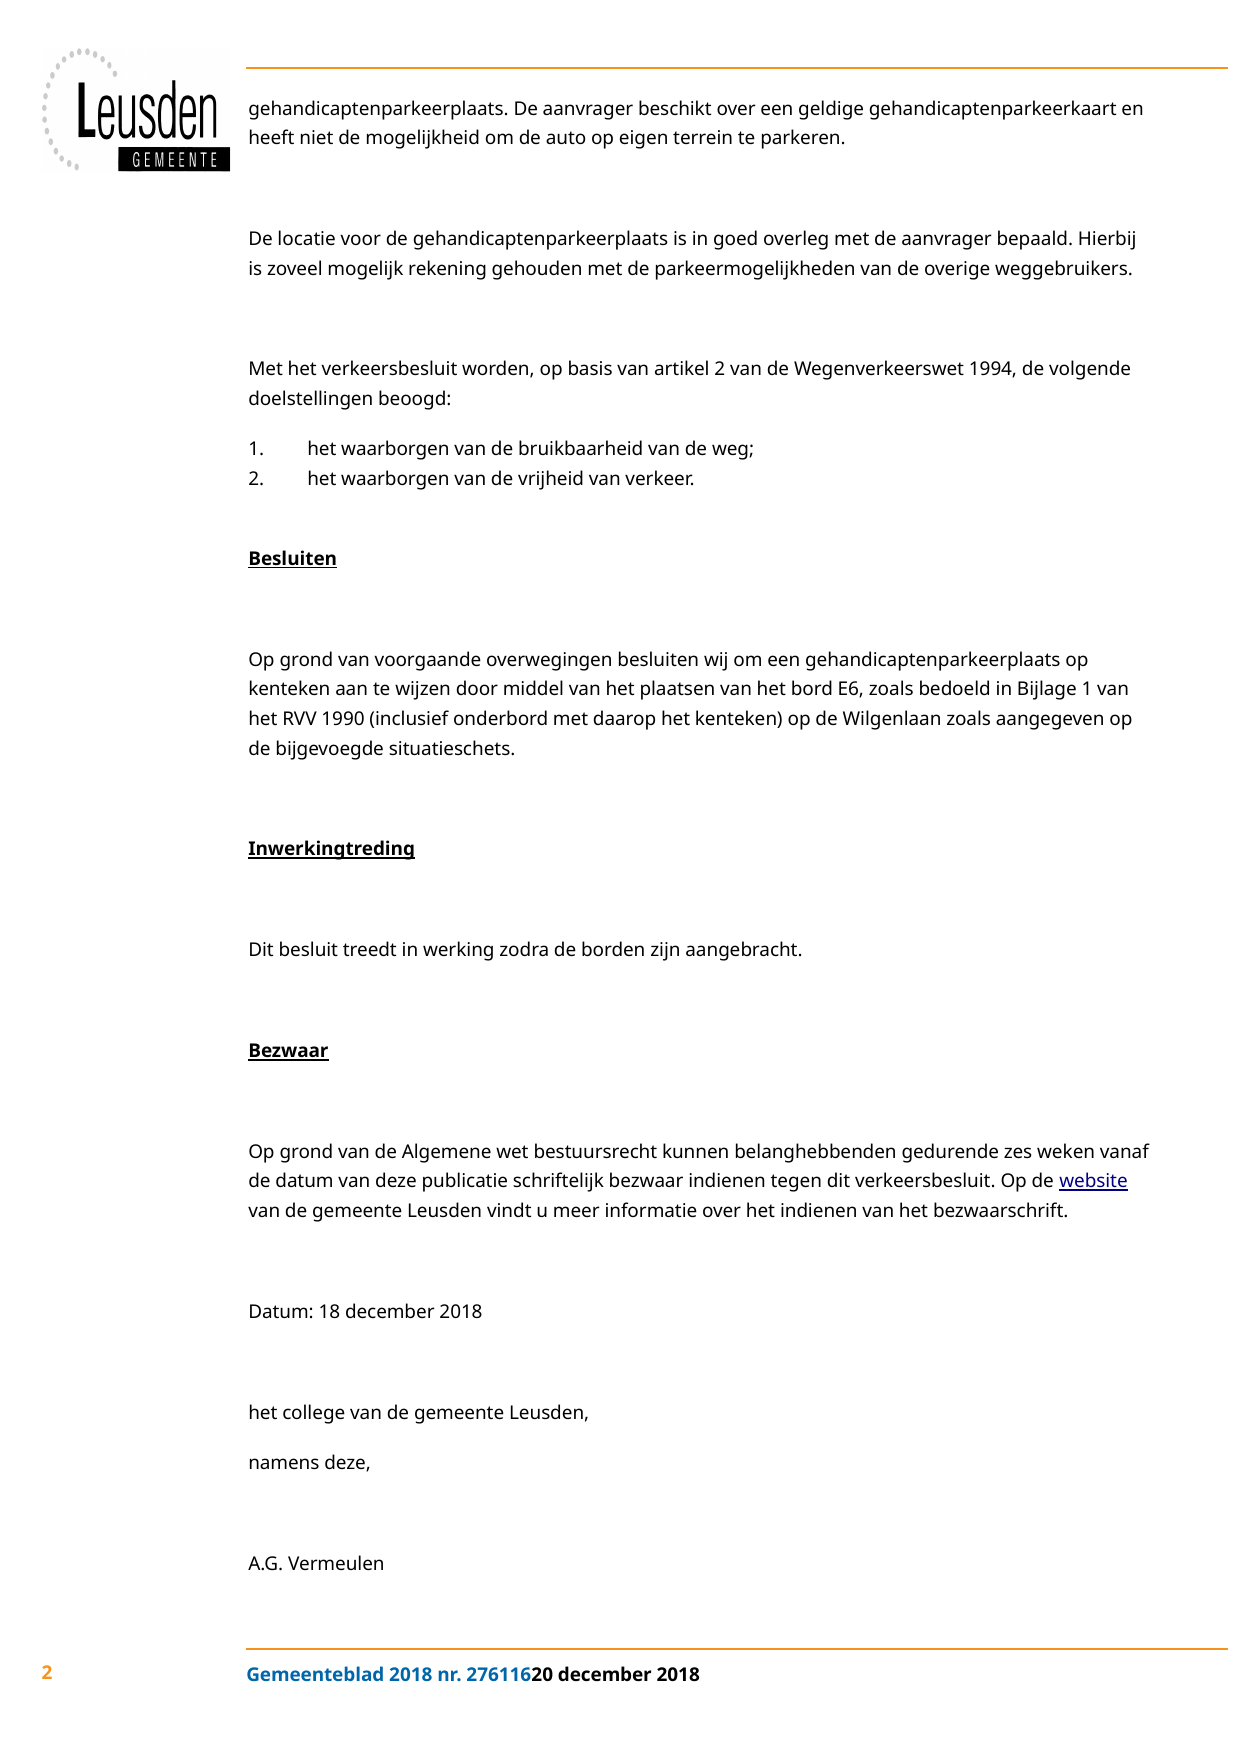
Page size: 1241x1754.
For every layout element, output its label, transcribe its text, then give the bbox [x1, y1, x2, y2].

text Met het verkeersbesluit worden, op basis van artikel 2 van de Wegenverkeerswet 1994, de volgende doelstellingen beoogd: [248, 356, 1152, 411]
text Op grond van voorgaande overwegingen besluiten wij om een gehandicaptenparkeerplaats op kenteken aan te wijzen door middel van het plaatsen van het bord E6, zoals bedoeld in Bijlage 1 van het RVV 1990 (inclusief onderbord met daarop het kenteken) op de Wilgenlaan zoals aangegeven op de bijgevoegde situatieschets. [248, 646, 1152, 761]
text Op grond van de Algemene wet bestuursrecht kunnen belanghebbenden gedurende zes weken vanaf de datum van deze publicatie schriftelijk bezwaar indienen tegen dit verkeersbesluit. Op de website van de gemeente Leusden vindt u meer informatie over het indienen van het bezwaarschrift. [248, 1138, 1152, 1223]
text Bezwaar [248, 1037, 1152, 1063]
text namens deze, [248, 1449, 1152, 1475]
list het waarborgen van de vrijheid van verkeer. [248, 465, 1152, 491]
text Inwerkingtreding [248, 836, 1152, 861]
text Datum: 18 december 2018 [248, 1298, 1152, 1324]
text Besluiten [248, 545, 1152, 571]
picture [41, 47, 231, 172]
text A.G. Vermeulen [248, 1550, 1152, 1576]
text gehandicaptenparkeerplaats. De aanvrager beschikt over een geldige gehandicaptenparkeerkaart en heeft niet de mogelijkheid om de auto op eigen terrein te parkeren. [248, 95, 1152, 150]
list het waarborgen van de bruikbaarheid van de weg; [248, 436, 1152, 461]
text Dit besluit treedt in werking zodra de borden zijn aangebracht. [248, 936, 1152, 962]
text het college van de gemeente Leusden, [248, 1399, 1152, 1425]
text De locatie voor de gehandicaptenparkeerplaats is in goed overleg met de aanvrager bepaald. Hierbij is zoveel mogelijk rekening gehouden met de parkeermogelijkheden van de overige weggebruikers. [248, 225, 1152, 281]
